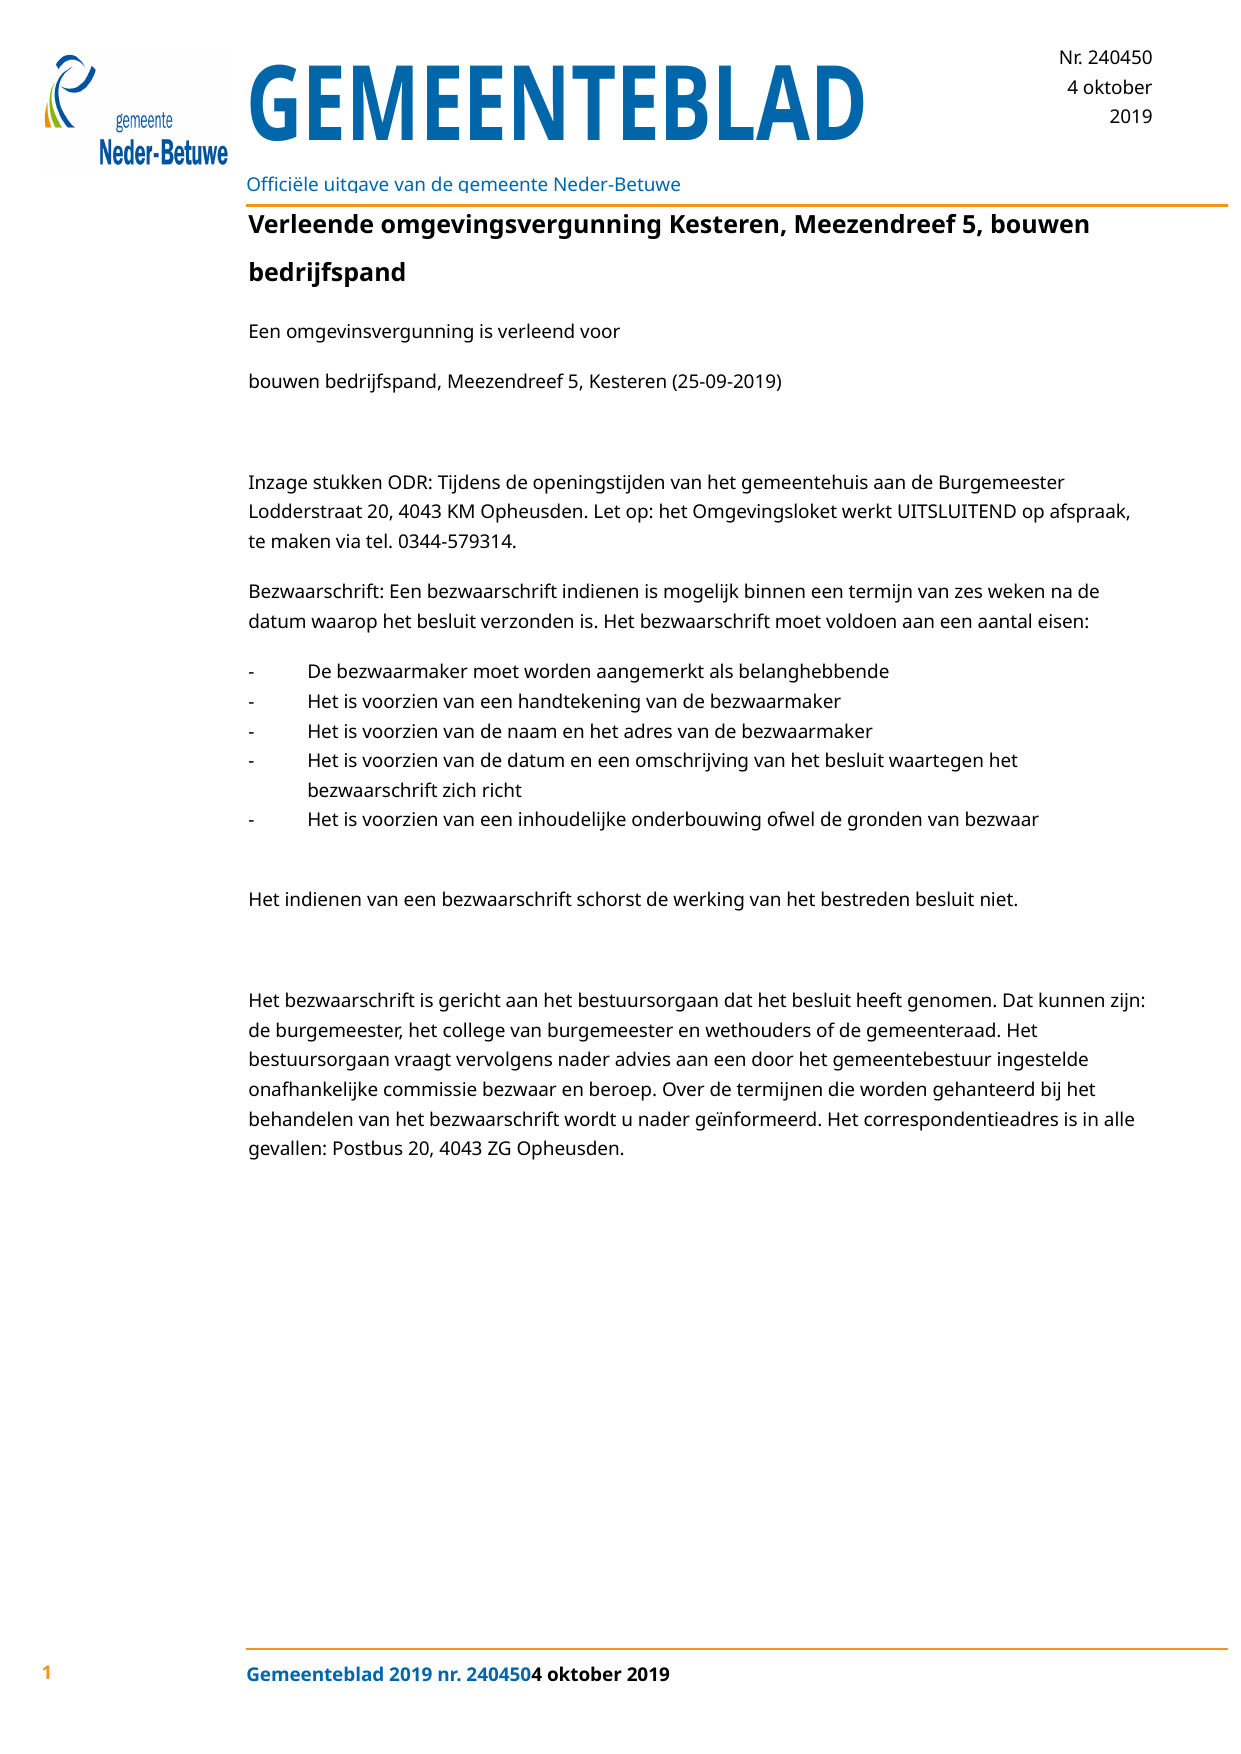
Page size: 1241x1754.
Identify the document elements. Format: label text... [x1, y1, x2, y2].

text Bezwaarschrift: Een bezwaarschrift indienen is mogelijk binnen een termijn van zes weken na de datum waarop het besluit verzonden is. Het bezwaarschrift moet voldoen aan een aantal eisen: [248, 579, 1152, 634]
text Inzage stukken ODR: Tijdens de openingstijden van het gemeentehuis aan de Burgemeester Lodderstraat 20, 4043 KM Opheusden. Let op: het Omgevingsloket werkt UITSLUITEND op afspraak, te maken via tel. 0344-579314. [248, 469, 1152, 554]
list De bezwaarmaker moet worden aangemerkt als belanghebbende [248, 659, 1152, 684]
text Verleende omgevingsvergunning Kesteren, Meezendreef 5, bouwen bedrijfspand [248, 207, 1152, 288]
text Het bezwaarschrift is gericht aan het bestuursorgaan dat het besluit heeft genomen. Dat kunnen zijn: de burgemeester, het college van burgemeester en wethouders of de gemeenteraad. Het bestuursorgaan vraagt vervolgens nader advies aan een door het gemeentebestuur ingestelde onafhankelijke commissie bezwaar en beroep. Over de termijnen die worden gehanteerd bij het behandelen van het bezwaarschrift wordt u nader geïnformeerd. Het correspondentieadres is in alle gevallen: Postbus 20, 4043 ZG Opheusden. [248, 987, 1152, 1161]
picture [41, 47, 231, 172]
text bouwen bedrijfspand, Meezendreef 5, Kesteren (25-09-2019) [248, 368, 1152, 394]
list Het is voorzien van een inhoudelijke onderbouwing ofwel de gronden van bezwaar [248, 807, 1152, 832]
text Het indienen van een bezwaarschrift schorst de werking van het bestreden besluit niet. [248, 887, 1152, 912]
list Het is voorzien van de naam en het adres van de bezwaarmaker [248, 718, 1152, 744]
text Een omgevinsvergunning is verleend voor [248, 318, 1152, 344]
list Het is voorzien van een handtekening van de bezwaarmaker [248, 688, 1152, 714]
list Het is voorzien van de datum en een omschrijving van het besluit waartegen het bezwaarschrift zich richt [248, 747, 1152, 803]
